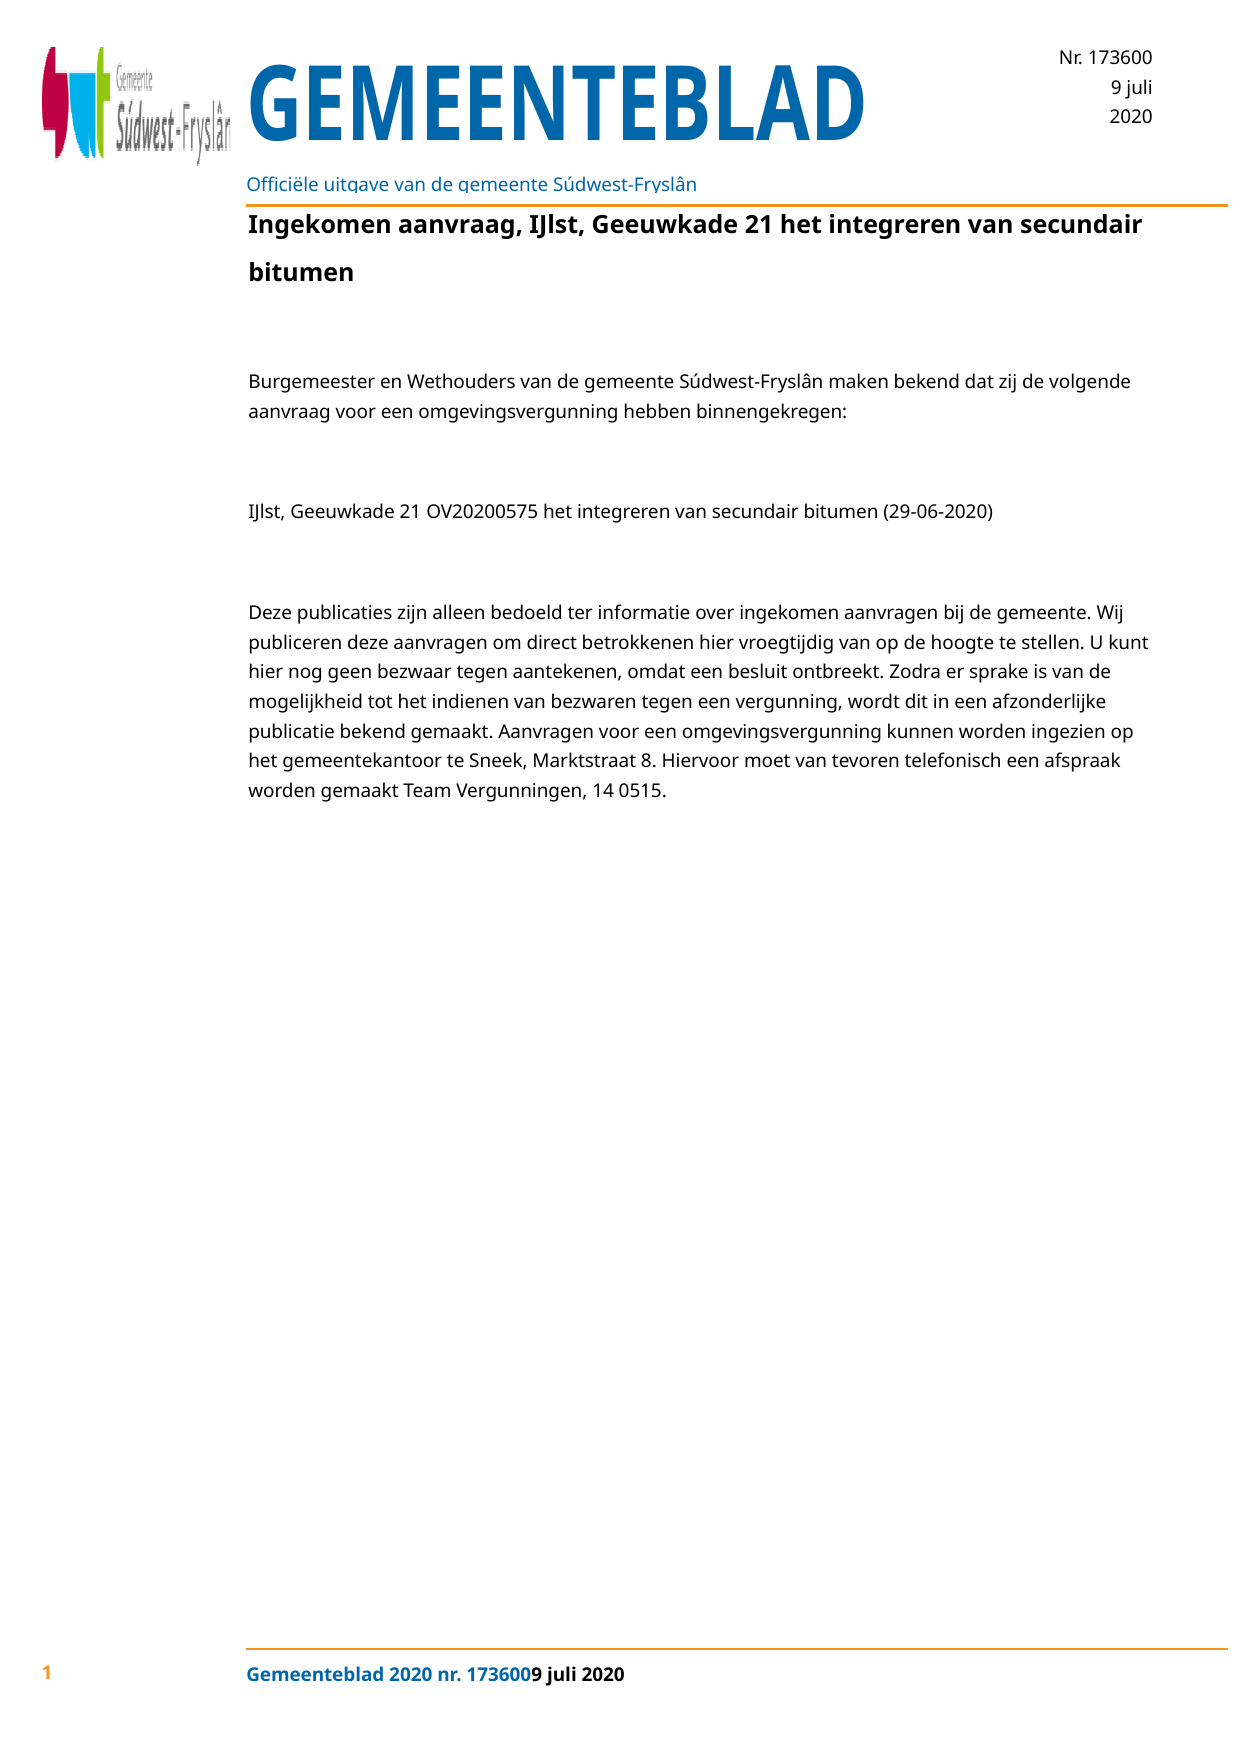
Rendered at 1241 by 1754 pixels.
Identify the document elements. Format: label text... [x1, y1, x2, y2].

text Ingekomen aanvraag, IJlst, Geeuwkade 21 het integreren van secundair bitumen [248, 207, 1152, 288]
picture [41, 47, 231, 172]
text IJlst, Geeuwkade 21 OV20200575 het integreren van secundair bitumen (29-06-2020) [248, 499, 1152, 524]
text Deze publicaties zijn alleen bedoeld ter informatie over ingekomen aanvragen bij de gemeente. Wij publiceren deze aanvragen om direct betrokkenen hier vroegtijdig van op de hoogte te stellen. U kunt hier nog geen bezwaar tegen aantekenen, omdat een besluit ontbreekt. Zodra er sprake is van de mogelijkheid tot het indienen van bezwaren tegen een vergunning, wordt dit in een afzonderlijke publicatie bekend gemaakt. Aanvragen voor een omgevingsvergunning kunnen worden ingezien op het gemeentekantoor te Sneek, Marktstraat 8. Hiervoor moet van tevoren telefonisch een afspraak worden gemaakt Team Vergunningen, 14 0515. [248, 599, 1152, 803]
text Burgemeester en Wethouders van de gemeente Súdwest-Fryslân maken bekend dat zij de volgende aanvraag voor een omgevingsvergunning hebben binnengekregen: [248, 368, 1152, 424]
